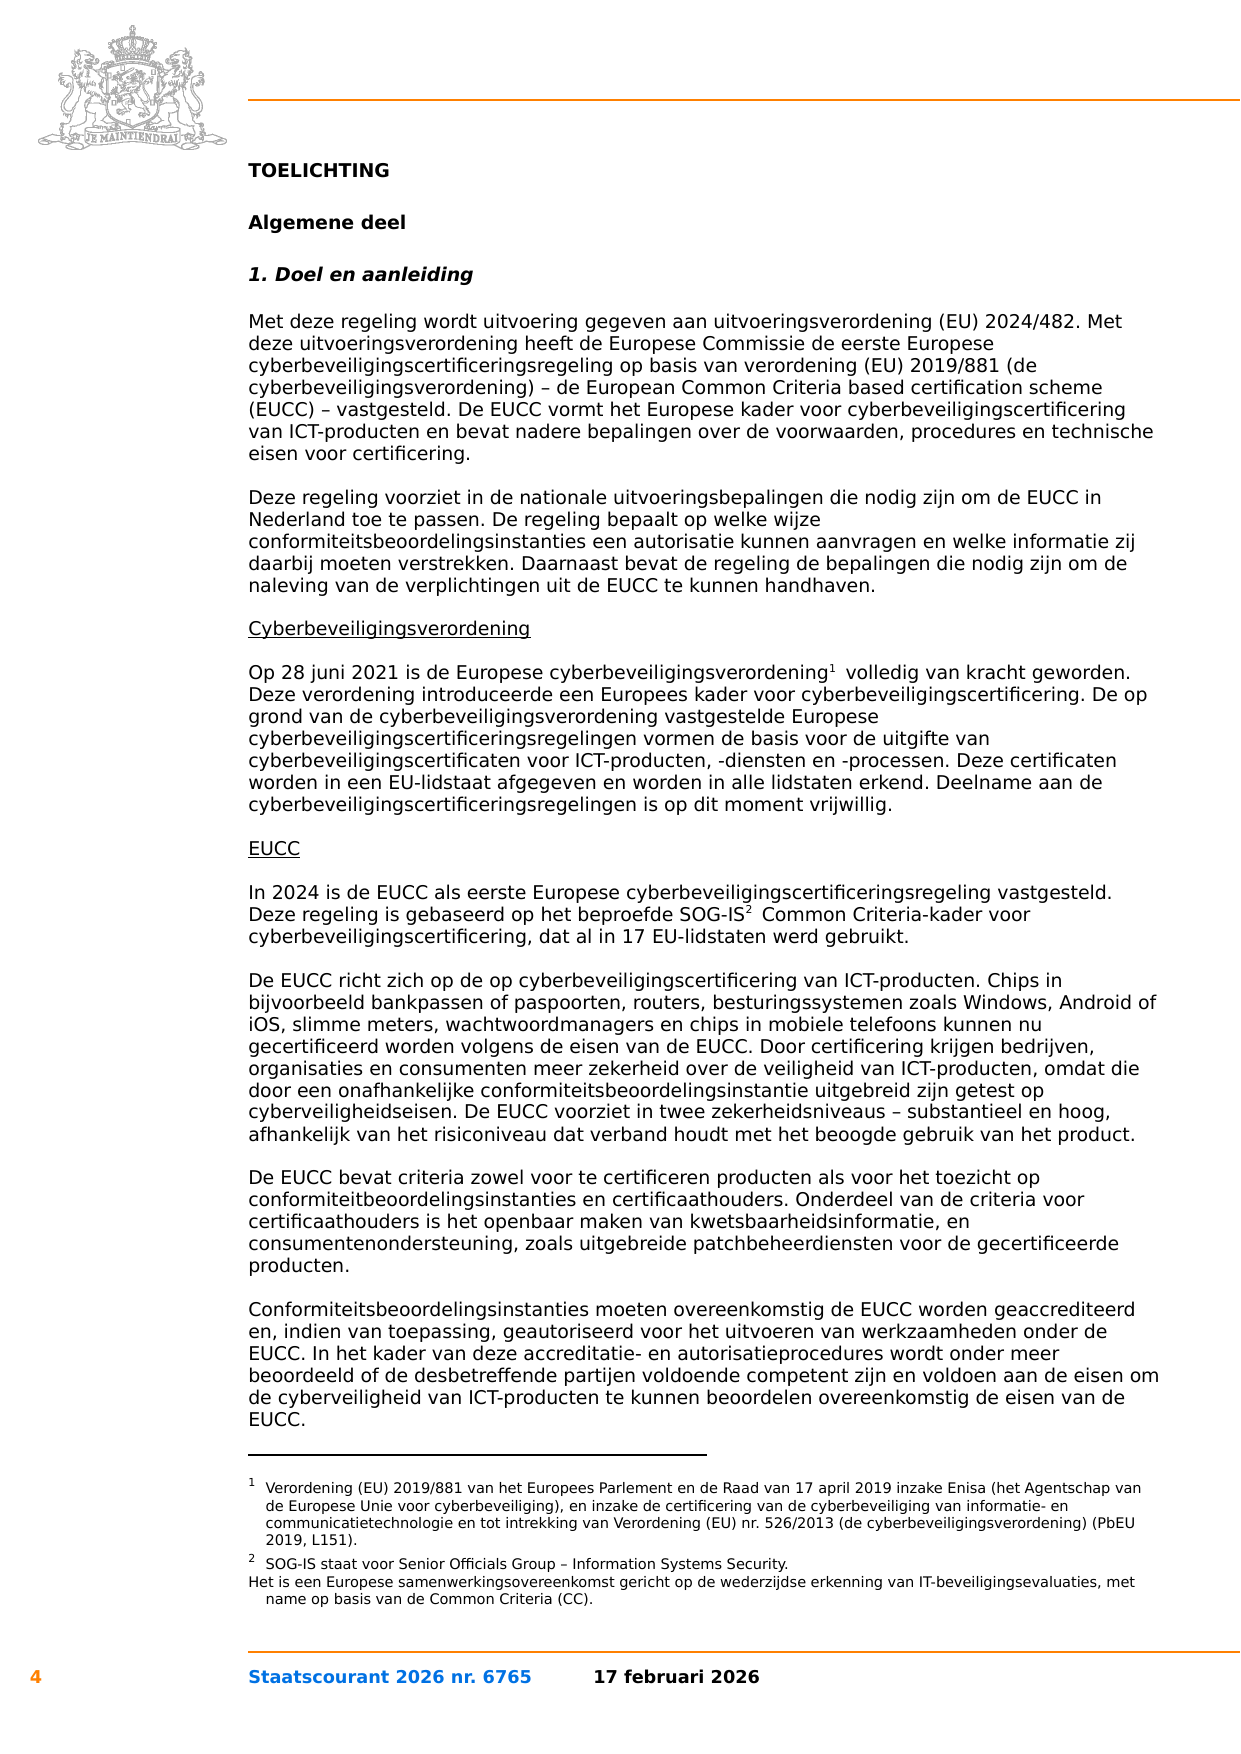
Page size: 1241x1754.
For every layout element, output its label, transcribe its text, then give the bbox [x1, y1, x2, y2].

text De EUCC richt zich op de op cyberbeveiligingscertificering van ICT-producten. Chips in bijvoorbeeld bankpassen of paspoorten, routers, besturingssystemen zoals Windows, Android of iOS, slimme meters, wachtwoordmanagers en chips in mobiele telefoons kunnen nu gecertificeerd worden volgens de eisen van de EUCC. Door certificering krijgen bedrijven, organisaties en consumenten meer zekerheid over de veiligheid van ICT-producten, omdat die door een onafhankelijke conformiteitsbeoordelingsinstantie uitgebreid zijn getest op cyberveiligheidseisen. De EUCC voorziet in twee zekerheidsniveaus – substantieel en hoog, afhankelijk van het risiconiveau dat verband houdt met het beoogde gebruik van het product. [248, 969, 1163, 1145]
picture [38, 25, 227, 150]
text In 2024 is de EUCC als eerste Europese cyberbeveiligingscertificeringsregeling vastgesteld. Deze regeling is gebaseerd op het beproefde SOG-IS Common Criteria-kader voor cyberbeveiligingscertificering, dat al in 17 EU-lidstaten werd gebruikt. [248, 882, 1163, 948]
text Met deze regeling wordt uitvoering gegeven aan uitvoeringsverordening (EU) 2024/482. Met deze uitvoeringsverordening heeft de Europese Commissie de eerste Europese cyberbeveiligingscertificeringsregeling op basis van verordening (EU) 2019/881 (de cyberbeveiligingsverordening) – de European Common Criteria based certification scheme (EUCC) – vastgesteld. De EUCC vormt het Europese kader voor cyberbeveiligingscertificering van ICT-producten en bevat nadere bepalingen over de voorwaarden, procedures en technische eisen voor certificering. [248, 311, 1163, 465]
text Conformiteitsbeoordelingsinstanties moeten overeenkomstig de EUCC worden geaccrediteerd en, indien van toepassing, geautoriseerd voor het uitvoeren van werkzaamheden onder de EUCC. In het kader van deze accreditatie- en autorisatieprocedures wordt onder meer beoordeeld of de desbetreffende partijen voldoende competent zijn en voldoen aan de eisen om de cyberveiligheid van ICT-producten te kunnen beoordelen overeenkomstig de eisen van de EUCC. [248, 1299, 1163, 1431]
subtitle Cyberbeveiligingsverordening [248, 618, 1163, 640]
text Op 28 juni 2021 is de Europese cyberbeveiligingsverordening volledig van kracht geworden. Deze verordening introduceerde een Europees kader voor cyberbeveiligingscertificering. De op grond van de cyberbeveiligingsverordening vastgestelde Europese cyberbeveiligingscertificeringsregelingen vormen de basis voor de uitgifte van cyberbeveiligingscertificaten voor ICT-producten, -diensten en -processen. Deze certificaten worden in een EU-lidstaat afgegeven en worden in alle lidstaten erkend. Deelname aan de cyberbeveiligingscertificeringsregelingen is op dit moment vrijwillig. [248, 662, 1163, 816]
text SOG-IS staat voor Senior Officials Group – Information Systems Security. [248, 1552, 1163, 1574]
subtitle Algemene deel [248, 212, 1163, 234]
subtitle 1. Doel en aanleiding [248, 264, 1163, 286]
subtitle TOELICHTING [248, 160, 1163, 182]
text Verordening (EU) 2019/881 van het Europees Parlement en de Raad van 17 april 2019 inzake Enisa (het Agentschap van de Europese Unie voor cyberbeveiliging), en inzake de certificering van de cyberbeveiliging van informatie- en communicatietechnologie en tot intrekking van Verordening (EU) nr. 526/2013 (de cyberbeveiligingsverordening) (PbEU 2019, L151). [248, 1476, 1163, 1549]
text Deze regeling voorziet in de nationale uitvoeringsbepalingen die nodig zijn om de EUCC in Nederland toe te passen. De regeling bepaalt op welke wijze conformiteitsbeoordelingsinstanties een autorisatie kunnen aanvragen en welke informatie zij daarbij moeten verstrekken. Daarnaast bevat de regeling de bepalingen die nodig zijn om de naleving van de verplichtingen uit de EUCC te kunnen handhaven. [248, 487, 1163, 596]
text De EUCC bevat criteria zowel voor te certificeren producten als voor het toezicht op conformiteitbeoordelingsinstanties en certificaathouders. Onderdeel van de criteria voor certificaathouders is het openbaar maken van kwetsbaarheidsinformatie, en consumentenondersteuning, zoals uitgebreide patchbeheerdiensten voor de gecertificeerde producten. [248, 1167, 1163, 1277]
text Het is een Europese samenwerkingsovereenkomst gericht op de wederzijdse erkenning van IT-beveiligingsevaluaties, met name op basis van de Common Criteria (CC). [248, 1574, 1163, 1608]
subtitle EUCC [248, 838, 1163, 860]
